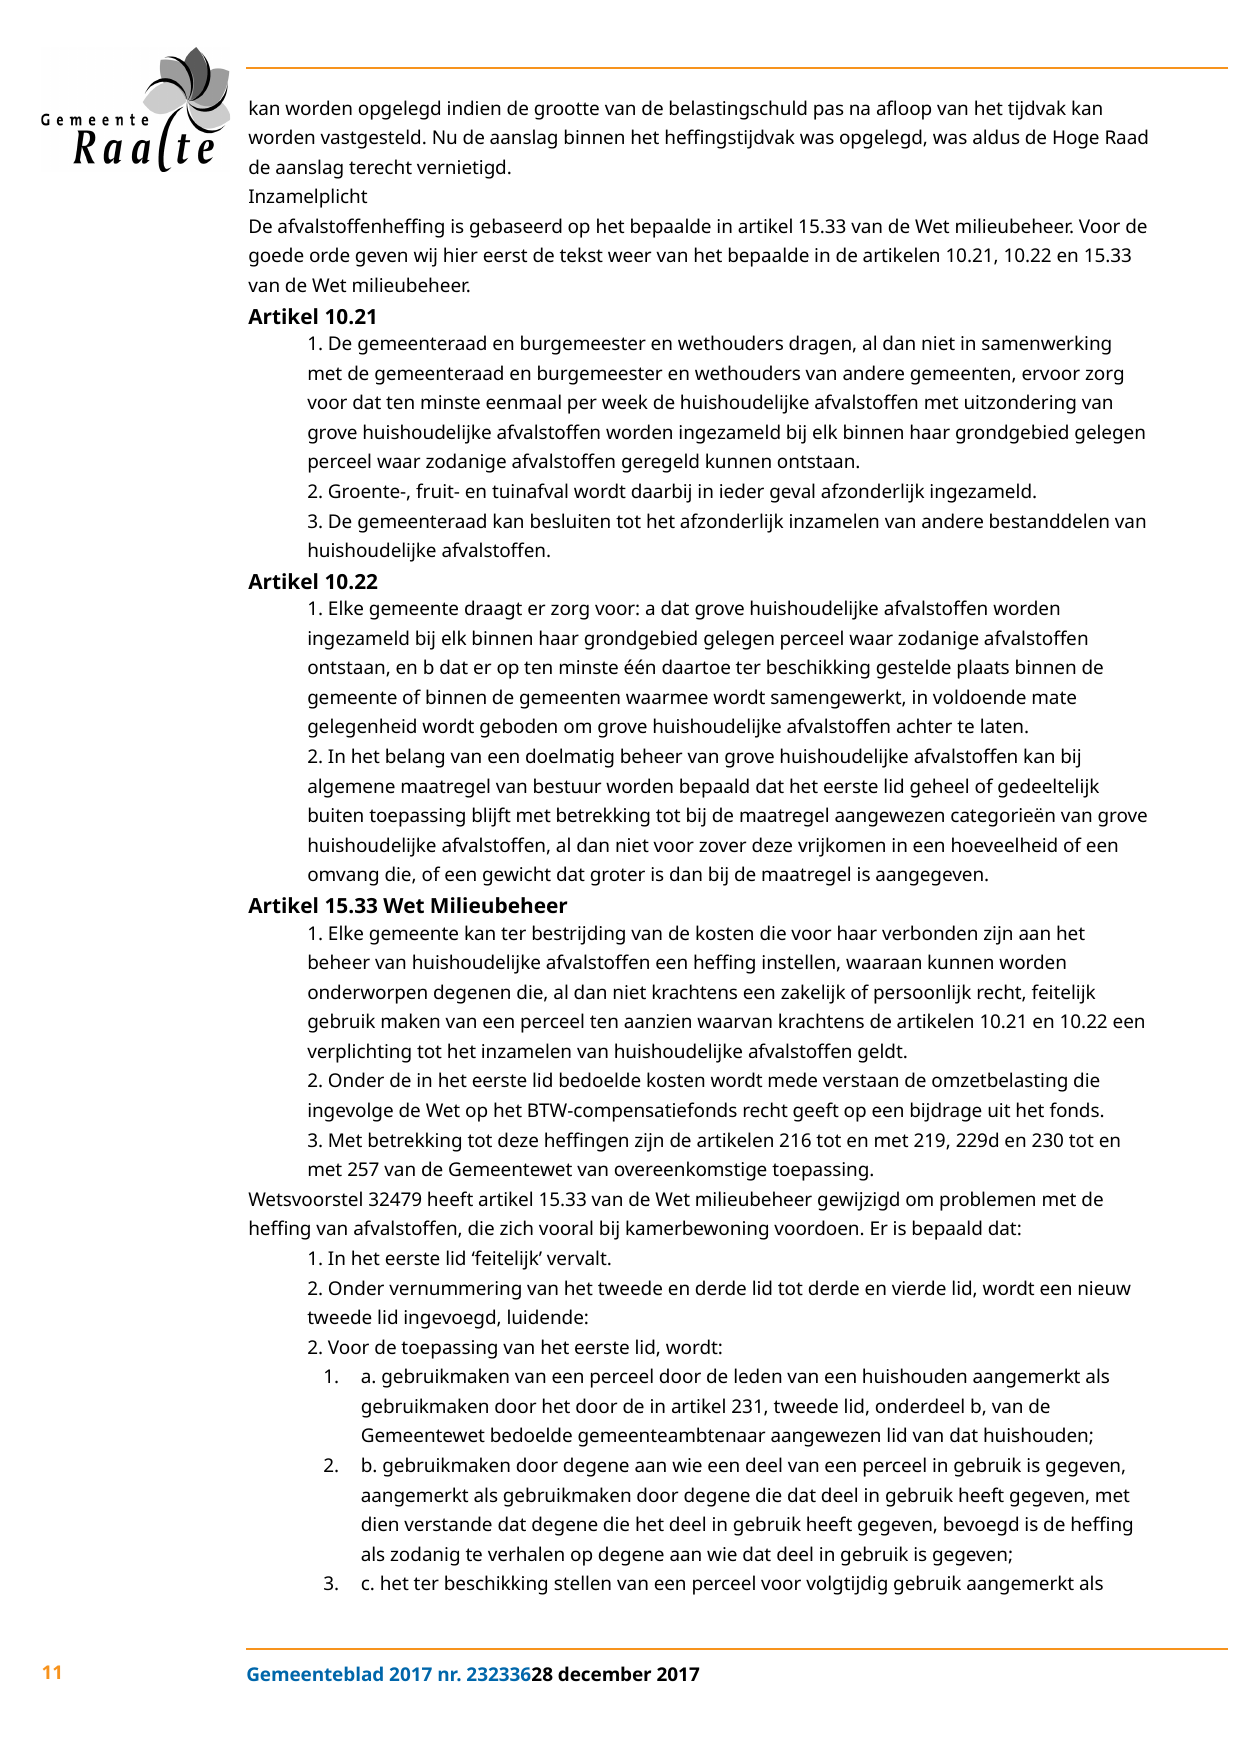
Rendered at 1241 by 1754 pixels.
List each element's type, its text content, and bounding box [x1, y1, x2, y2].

list a. gebruikmaken van een perceel door de leden van een huishouden aangemerkt als gebruikmaken door het door de in artikel 231, tweede lid, onderdeel b, van de Gemeentewet bedoelde gemeenteambtenaar aangewezen lid van dat huishouden; [323, 1363, 1152, 1448]
text kan worden opgelegd indien de grootte van de belastingschuld pas na afloop van het tijdvak kan worden vastgesteld. Nu de aanslag binnen het heffingstijdvak was opgelegd, was aldus de Hoge Raad de aanslag terecht vernietigd. [248, 95, 1152, 180]
text De afvalstoffenheffing is gebaseerd op het bepaalde in artikel 15.33 van de Wet milieubeheer. Voor de goede orde geven wij hier eerst de tekst weer van het bepaalde in de artikelen 10.21, 10.22 en 15.33 van de Wet milieubeheer. [248, 213, 1152, 298]
list b. gebruikmaken door degene aan wie een deel van een perceel in gebruik is gegeven, aangemerkt als gebruikmaken door degene die dat deel in gebruik heeft gegeven, met dien verstande dat degene die het deel in gebruik heeft gegeven, bevoegd is de heffing als zodanig te verhalen op degene aan wie dat deel in gebruik is gegeven; [323, 1452, 1152, 1567]
list 2. In het belang van een doelmatig beheer van grove huishoudelijke afvalstoffen kan bij algemene maatregel van bestuur worden bepaald dat het eerste lid geheel of gedeeltelijk buiten toepassing blijft met betrekking tot bij de maatregel aangewezen categorieën van grove huishoudelijke afvalstoffen, al dan niet voor zover deze vrijkomen in een hoeveelheid of een omvang die, of een gewicht dat groter is dan bij de maatregel is aangegeven. [248, 743, 1152, 887]
list 1. Elke gemeente draagt er zorg voor: a dat grove huishoudelijke afvalstoffen worden ingezameld bij elk binnen haar grondgebied gelegen perceel waar zodanige afvalstoffen ontstaan, en b dat er op ten minste één daartoe ter beschikking gestelde plaats binnen de gemeente of binnen de gemeenten waarmee wordt samengewerkt, in voldoende mate gelegenheid wordt geboden om grove huishoudelijke afvalstoffen achter te laten. [248, 595, 1152, 739]
list 2. Voor de toepassing van het eerste lid, wordt: [248, 1334, 1152, 1359]
list 2. Groente-, fruit- en tuinafval wordt daarbij in ieder geval afzonderlijk ingezameld. [248, 478, 1152, 504]
text Inzamelplicht [248, 183, 1152, 209]
list 1. De gemeenteraad en burgemeester en wethouders dragen, al dan niet in samenwerking met de gemeenteraad en burgemeester en wethouders van andere gemeenten, ervoor zorg voor dat ten minste eenmaal per week de huishoudelijke afvalstoffen met uitzondering van grove huishoudelijke afvalstoffen worden ingezameld bij elk binnen haar grondgebied gelegen perceel waar zodanige afvalstoffen geregeld kunnen ontstaan. [248, 330, 1152, 474]
text Wetsvoorstel 32479 heeft artikel 15.33 van de Wet milieubeheer gewijzigd om problemen met de heffing van afvalstoffen, die zich vooral bij kamerbewoning voordoen. Er is bepaald dat: [248, 1186, 1152, 1241]
text Artikel 15.33 Wet Milieubeheer [248, 891, 1152, 920]
text Artikel 10.22 [248, 567, 1152, 595]
list 1. In het eerste lid ‘feitelijk’ vervalt. [248, 1245, 1152, 1271]
list 2. Onder de in het eerste lid bedoelde kosten wordt mede verstaan de omzetbelasting die ingevolge de Wet op het BTW-compensatiefonds recht geeft op een bijdrage uit het fonds. [248, 1068, 1152, 1123]
list 1. Elke gemeente kan ter bestrijding van de kosten die voor haar verbonden zijn aan het beheer van huishoudelijke afvalstoffen een heffing instellen, waaraan kunnen worden onderworpen degenen die, al dan niet krachtens een zakelijk of persoonlijk recht, feitelijk gebruik maken van een perceel ten aanzien waarvan krachtens de artikelen 10.21 en 10.22 een verplichting tot het inzamelen van huishoudelijke afvalstoffen geldt. [248, 920, 1152, 1064]
picture [41, 47, 231, 172]
list 2. Onder vernummering van het tweede en derde lid tot derde en vierde lid, wordt een nieuw tweede lid ingevoegd, luidende: [248, 1275, 1152, 1330]
list 3. De gemeenteraad kan besluiten tot het afzonderlijk inzamelen van andere bestanddelen van huishoudelijke afvalstoffen. [248, 508, 1152, 563]
list c. het ter beschikking stellen van een perceel voor volgtijdig gebruik aangemerkt als [323, 1571, 1152, 1596]
text Artikel 10.21 [248, 302, 1152, 330]
list 3. Met betrekking tot deze heffingen zijn de artikelen 216 tot en met 219, 229d en 230 tot en met 257 van de Gemeentewet van overeenkomstige toepassing. [248, 1127, 1152, 1182]
